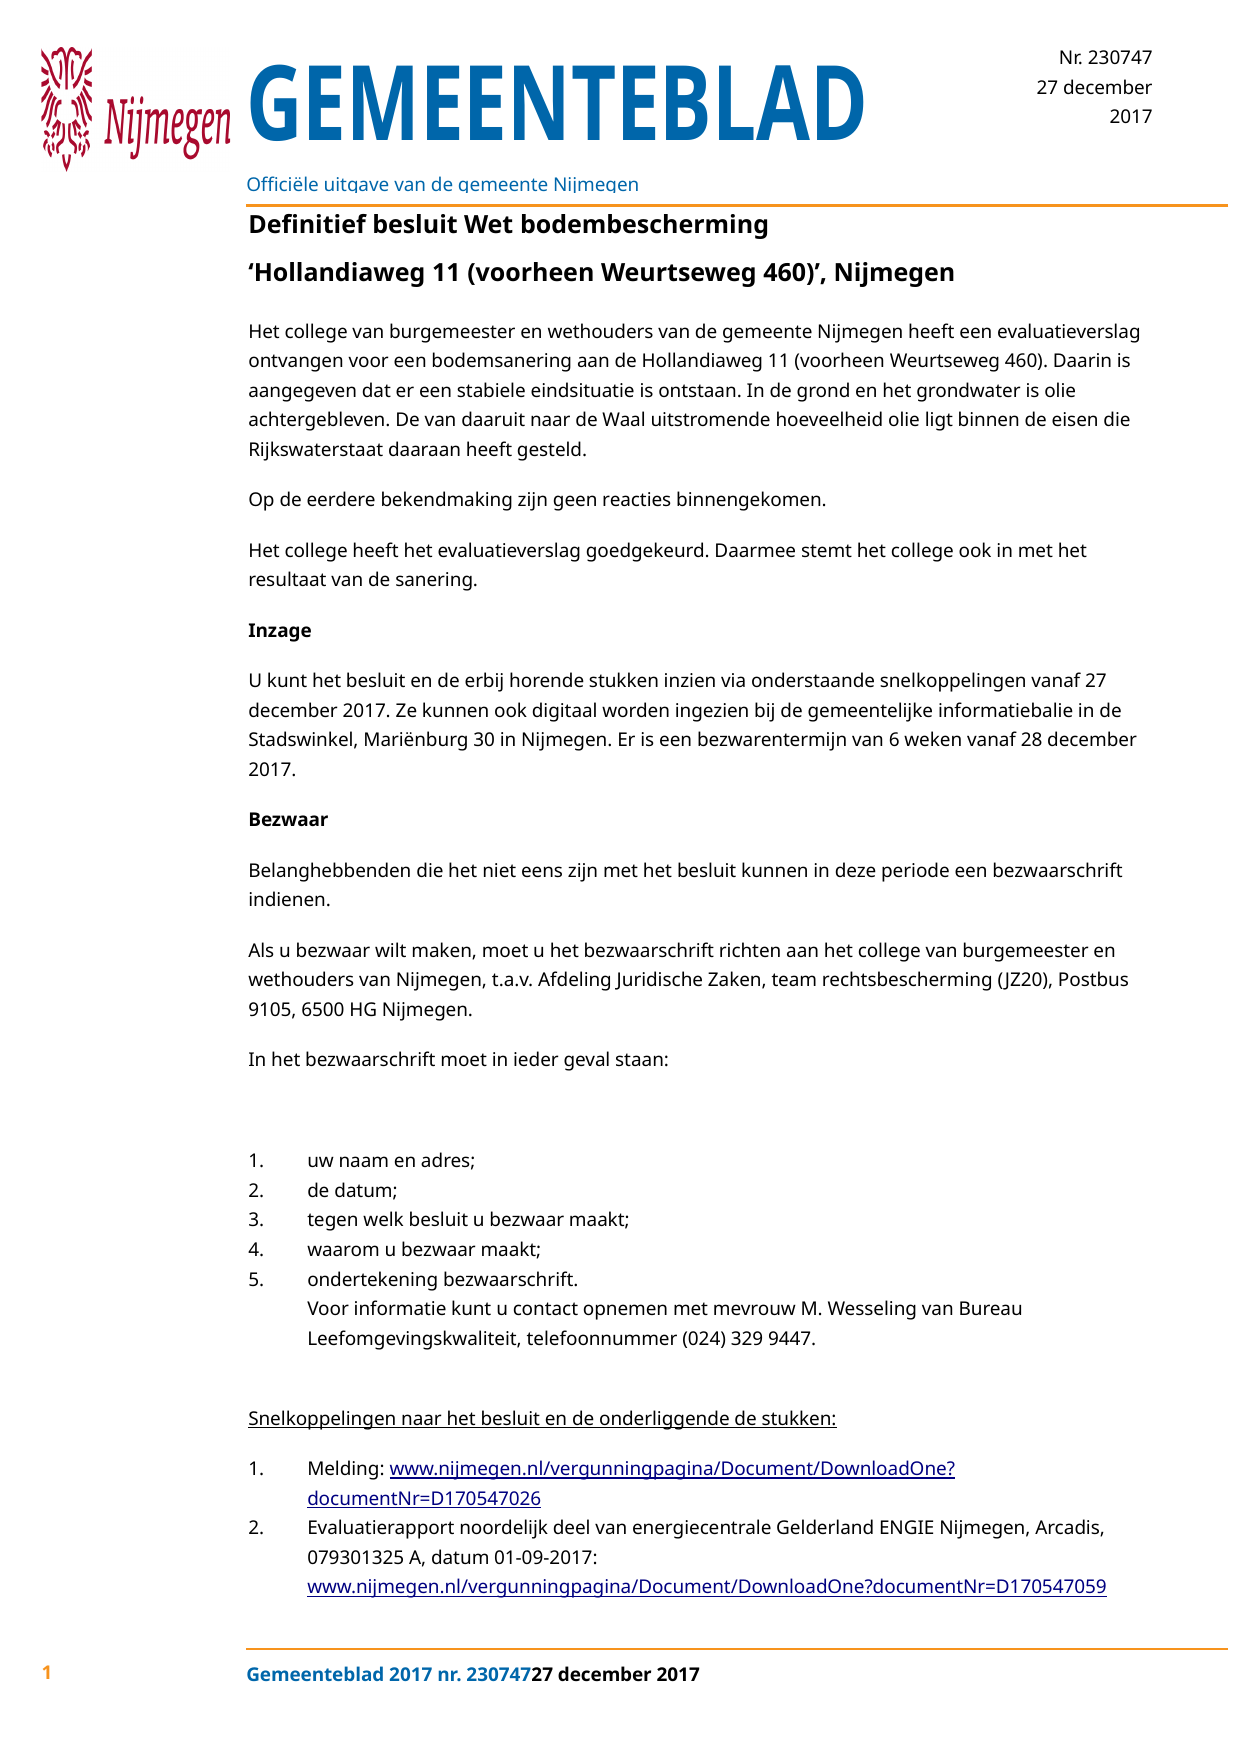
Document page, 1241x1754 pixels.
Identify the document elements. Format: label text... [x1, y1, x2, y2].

picture [41, 47, 231, 172]
list de datum; [248, 1177, 1152, 1203]
text Het college van burgemeester en wethouders van de gemeente Nijmegen heeft een evaluatieverslag ontvangen voor een bodemsanering aan de Hollandiaweg 11 (voorheen Weurtseweg 460). Daarin is aangegeven dat er een stabiele eindsituatie is ontstaan. In de grond en het grondwater is olie achtergebleven. De van daaruit naar de Waal uitstromende hoeveelheid olie ligt binnen de eisen die Rijkswaterstaat daaraan heeft gesteld. [248, 318, 1152, 462]
list tegen welk besluit u bezwaar maakt; [248, 1207, 1152, 1232]
text Het college heeft het evaluatieverslag goedgekeurd. Daarmee stemt het college ook in met het resultaat van de sanering. [248, 537, 1152, 592]
text In het bezwaarschrift moet in ieder geval staan: [248, 1047, 1152, 1072]
text Snelkoppelingen naar het besluit en de onderliggende de stukken: [248, 1405, 1152, 1431]
text Belanghebbenden die het niet eens zijn met het besluit kunnen in deze periode een bezwaarschrift indienen. [248, 857, 1152, 912]
text Definitief besluit Wet bodembescherming ‘Hollandiaweg 11 (voorheen Weurtseweg 460)’, Nijmegen [248, 207, 1152, 288]
text Bezwaar [248, 807, 1152, 832]
text Op de eerdere bekendmaking zijn geen reacties binnengekomen. [248, 487, 1152, 512]
list ondertekening bezwaarschrift. [248, 1266, 1152, 1292]
list Melding: www.nijmegen.nl/vergunningpagina/Document/DownloadOne?documentNr=D170547026 [248, 1455, 1152, 1511]
text Als u bezwaar wilt maken, moet u het bezwaarschrift richten aan het college van burgemeester en wethouders van Nijmegen, t.a.v. Afdeling Juridische Zaken, team rechtsbescherming (JZ20), Postbus 9105, 6500 HG Nijmegen. [248, 937, 1152, 1022]
list uw naam en adres; [248, 1147, 1152, 1173]
text Inzage [248, 617, 1152, 643]
list waarom u bezwaar maakt; [248, 1236, 1152, 1262]
text U kunt het besluit en de erbij horende stukken inzien via onderstaande snelkoppelingen vanaf 27 december 2017. Ze kunnen ook digitaal worden ingezien bij de gemeentelijke informatiebalie in de Stadswinkel, Mariënburg 30 in Nijmegen. Er is een bezwarentermijn van 6 weken vanaf 28 december 2017. [248, 667, 1152, 782]
list Evaluatierapport noordelijk deel van energiecentrale Gelderland ENGIE Nijmegen, Arcadis, 079301325 A, datum 01-09-2017: www.nijmegen.nl/vergunningpagina/Document/DownloadOne?documentNr=D170547059 [248, 1514, 1152, 1599]
list Voor informatie kunt u contact opnemen met mevrouw M. Wesseling van Bureau Leefomgevingskwaliteit, telefoonnummer (024) 329 9447. [248, 1295, 1152, 1351]
